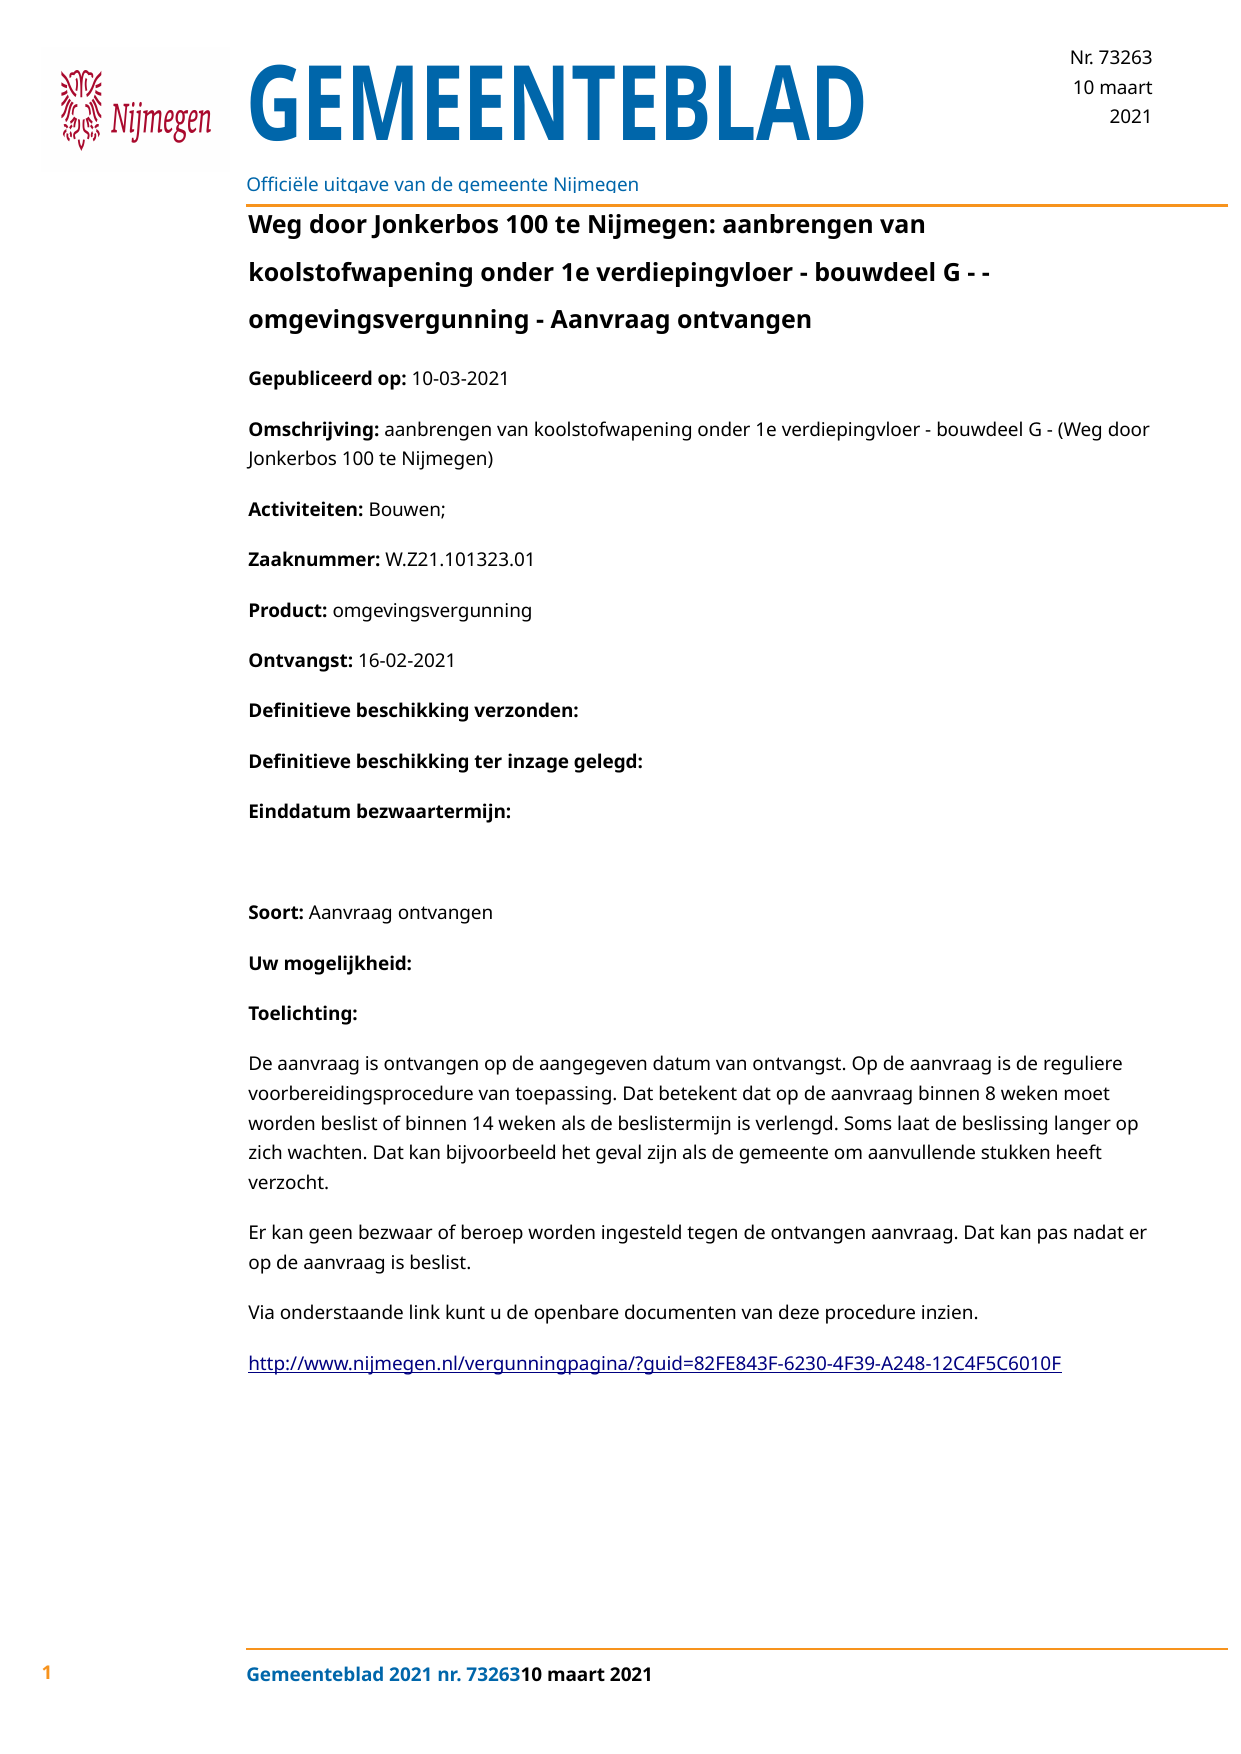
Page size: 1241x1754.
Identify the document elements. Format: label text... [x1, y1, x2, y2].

text Activiteiten: Bouwen; [248, 496, 1152, 522]
text Omschrijving: aanbrengen van koolstofwapening onder 1e verdiepingvloer - bouwdeel G - (Weg door Jonkerbos 100 te Nijmegen) [248, 416, 1152, 471]
text Er kan geen bezwaar of beroep worden ingesteld tegen de ontvangen aanvraag. Dat kan pas nadat er op de aanvraag is beslist. [248, 1219, 1152, 1274]
text Soort: Aanvraag ontvangen [248, 899, 1152, 925]
text Definitieve beschikking ter inzage gelegd: [248, 748, 1152, 774]
text Toelichting: [248, 1000, 1152, 1026]
text Ontvangst: 16-02-2021 [248, 647, 1152, 673]
text Zaaknummer: W.Z21.101323.01 [248, 546, 1152, 572]
text De aanvraag is ontvangen op de aangegeven datum van ontvangst. Op de aanvraag is de reguliere voorbereidingsprocedure van toepassing. Dat betekent dat op de aanvraag binnen 8 weken moet worden beslist of binnen 14 weken als de beslistermijn is verlengd. Soms laat de beslissing langer op zich wachten. Dat kan bijvoorbeeld het geval zijn als de gemeente om aanvullende stukken heeft verzocht. [248, 1051, 1152, 1194]
picture [41, 47, 231, 172]
text http://www.nijmegen.nl/vergunningpagina/?guid=82FE843F-6230-4F39-A248-12C4F5C6010F [248, 1350, 1152, 1375]
text Uw mogelijkheid: [248, 950, 1152, 975]
text Weg door Jonkerbos 100 te Nijmegen: aanbrengen van koolstofwapening onder 1e verdiepingvloer - bouwdeel G - - omgevingsvergunning - Aanvraag ontvangen [248, 207, 1152, 336]
text Product: omgevingsvergunning [248, 597, 1152, 622]
text Einddatum bezwaartermijn: [248, 798, 1152, 824]
text Via onderstaande link kunt u de openbare documenten van deze procedure inzien. [248, 1299, 1152, 1325]
text Definitieve beschikking verzonden: [248, 698, 1152, 723]
text Gepubliceerd op: 10-03-2021 [248, 366, 1152, 391]
